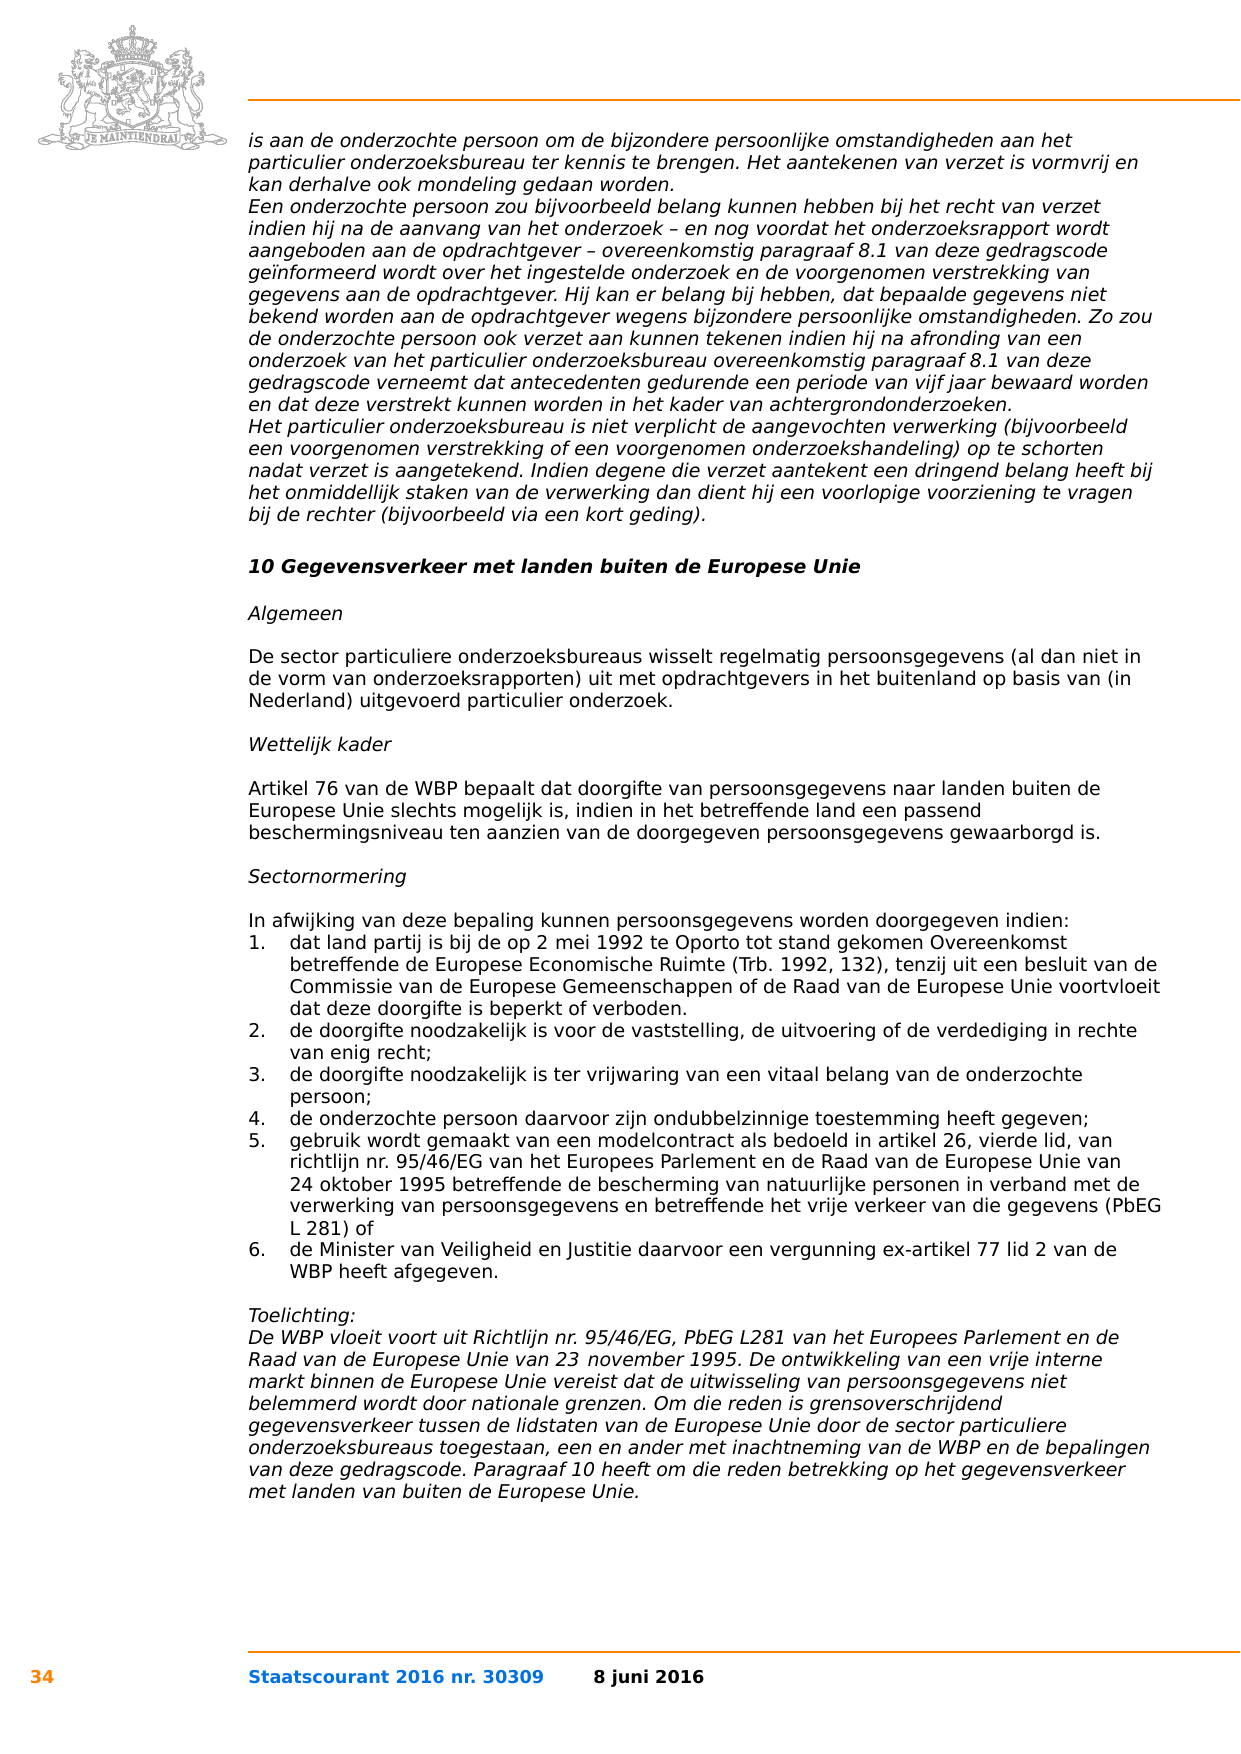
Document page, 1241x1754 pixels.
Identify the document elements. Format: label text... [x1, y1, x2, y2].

text De sector particuliere onderzoeksbureaus wisselt regelmatig persoonsgegevens (al dan niet in de vorm van onderzoeksrapporten) uit met opdrachtgevers in het buitenland op basis van (in Nederland) uitgevoerd particulier onderzoek. [248, 646, 1163, 712]
text 5. gebruik wordt gemaakt van een modelcontract als bedoeld in artikel 26, vierde lid, van richtlijn nr. 95/46/EG van het Europees Parlement en de Raad van de Europese Unie van 24 oktober 1995 betreffende de bescherming van natuurlijke personen in verband met de verwerking van persoonsgegevens en betreffende het vrije verkeer van die gegevens (PbEG L 281) of [248, 1129, 1163, 1239]
subtitle Wettelijk kader [248, 734, 1163, 756]
text Een onderzochte persoon zou bijvoorbeeld belang kunnen hebben bij het recht van verzet indien hij na de aanvang van het onderzoek – en nog voordat het onderzoeksrapport wordt aangeboden aan de opdrachtgever – overeenkomstig paragraaf 8.1 van deze gedragscode geïnformeerd wordt over het ingestelde onderzoek en de voorgenomen verstrekking van gegevens aan de opdrachtgever. Hij kan er belang bij hebben, dat bepaalde gegevens niet bekend worden aan de opdrachtgever wegens bijzondere persoonlijke omstandigheden. Zo zou de onderzochte persoon ook verzet aan kunnen tekenen indien hij na afronding van een onderzoek van het particulier onderzoeksbureau overeenkomstig paragraaf 8.1 van deze gedragscode verneemt dat antecedenten gedurende een periode van vijf jaar bewaard worden en dat deze verstrekt kunnen worden in het kader van achtergrondonderzoeken. [248, 196, 1163, 416]
text is aan de onderzochte persoon om de bijzondere persoonlijke omstandigheden aan het particulier onderzoeksbureau ter kennis te brengen. Het aantekenen van verzet is vormvrij en kan derhalve ook mondeling gedaan worden. [248, 130, 1163, 196]
text 3. de doorgifte noodzakelijk is ter vrijwaring van een vitaal belang van de onderzochte persoon; [248, 1063, 1163, 1107]
subtitle 10 Gegevensverkeer met landen buiten de Europese Unie [248, 556, 1163, 577]
text De WBP vloeit voort uit Richtlijn nr. 95/46/EG, PbEG L281 van het Europees Parlement en de Raad van de Europese Unie van 23 november 1995. De ontwikkeling van een vrije interne markt binnen de Europese Unie vereist dat de uitwisseling van persoonsgegevens niet belemmerd wordt door nationale grenzen. Om die reden is grensoverschrijdend gegevensverkeer tussen de lidstaten van de Europese Unie door de sector particuliere onderzoeksbureaus toegestaan, een en ander met inachtneming van de WBP en de bepalingen van deze gedragscode. Paragraaf 10 heeft om die reden betrekking op het gegevensverkeer met landen van buiten de Europese Unie. [248, 1327, 1163, 1503]
text 1. dat land partij is bij de op 2 mei 1992 te Oporto tot stand gekomen Overeenkomst betreffende de Europese Economische Ruimte (Trb. 1992, 132), tenzij uit een besluit van de Commissie van de Europese Gemeenschappen of de Raad van de Europese Unie voortvloeit dat deze doorgifte is beperkt of verboden. [248, 932, 1163, 1019]
text 6. de Minister van Veiligheid en Justitie daarvoor een vergunning ex-artikel 77 lid 2 van de WBP heeft afgegeven. [248, 1239, 1163, 1283]
text In afwijking van deze bepaling kunnen persoonsgegevens worden doorgegeven indien: [248, 910, 1163, 932]
subtitle Sectornormering [248, 866, 1163, 888]
text Het particulier onderzoeksbureau is niet verplicht de aangevochten verwerking (bijvoorbeeld een voorgenomen verstrekking of een voorgenomen onderzoekshandeling) op te schorten nadat verzet is aangetekend. Indien degene die verzet aantekent een dringend belang heeft bij het onmiddellijk staken van de verwerking dan dient hij een voorlopige voorziening te vragen bij de rechter (bijvoorbeeld via een kort geding). [248, 416, 1163, 526]
picture [38, 25, 227, 150]
text 4. de onderzochte persoon daarvoor zijn ondubbelzinnige toestemming heeft gegeven; [248, 1107, 1163, 1129]
text Artikel 76 van de WBP bepaalt dat doorgifte van persoonsgegevens naar landen buiten de Europese Unie slechts mogelijk is, indien in het betreffende land een passend beschermingsniveau ten aanzien van de doorgegeven persoonsgegevens gewaarborgd is. [248, 778, 1163, 844]
text Toelichting: [248, 1305, 1163, 1327]
text 2. de doorgifte noodzakelijk is voor de vaststelling, de uitvoering of de verdediging in rechte van enig recht; [248, 1019, 1163, 1063]
subtitle Algemeen [248, 602, 1163, 624]
